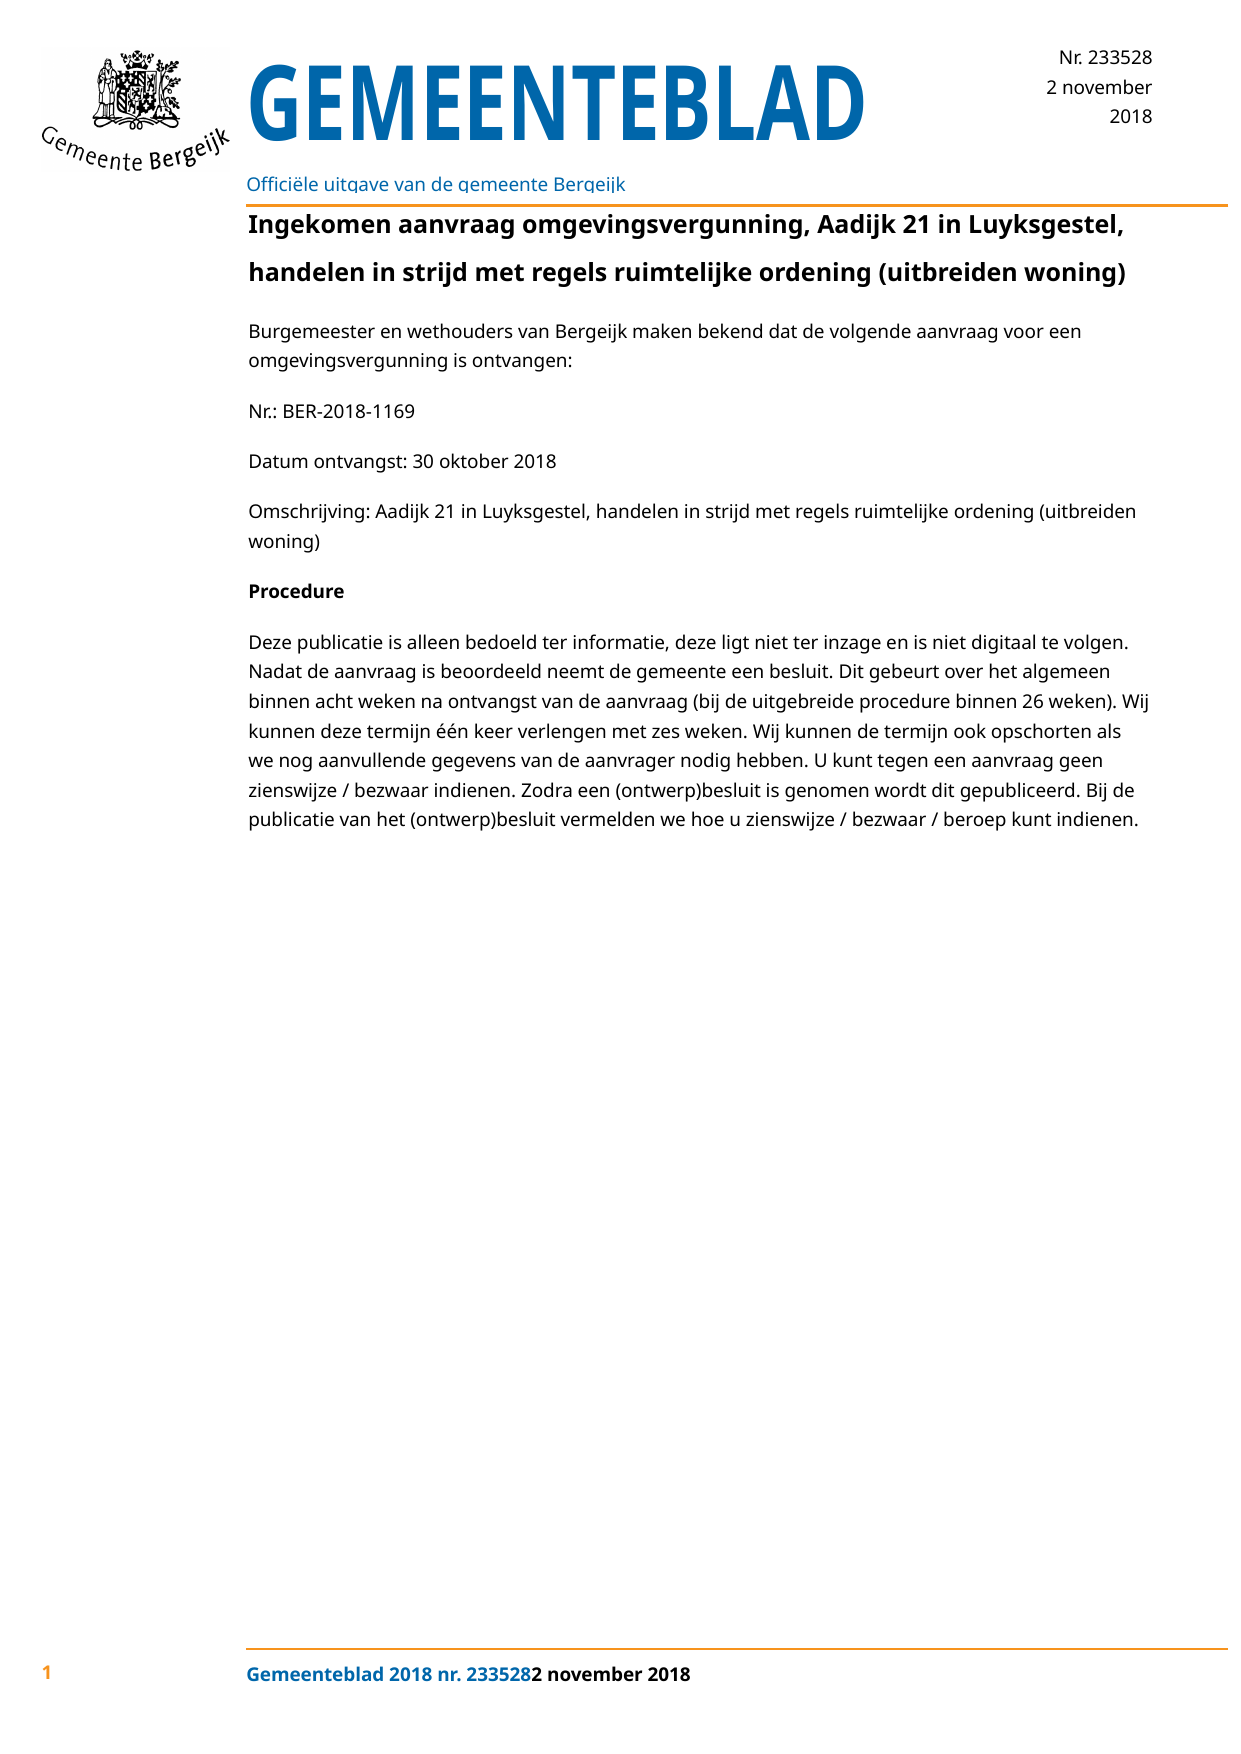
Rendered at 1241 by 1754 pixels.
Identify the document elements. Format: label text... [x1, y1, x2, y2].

text Datum ontvangst: 30 oktober 2018 [248, 448, 1152, 474]
text Procedure [248, 579, 1152, 604]
text Ingekomen aanvraag omgevingsvergunning, Aadijk 21 in Luyksgestel, handelen in strijd met regels ruimtelijke ordening (uitbreiden woning) [248, 207, 1152, 288]
picture [41, 47, 231, 172]
text Nr.: BER-2018-1169 [248, 398, 1152, 424]
text Omschrijving: Aadijk 21 in Luyksgestel, handelen in strijd met regels ruimtelijke ordening (uitbreiden woning) [248, 499, 1152, 554]
text Burgemeester en wethouders van Bergeijk maken bekend dat de volgende aanvraag voor een omgevingsvergunning is ontvangen: [248, 318, 1152, 373]
text Deze publicatie is alleen bedoeld ter informatie, deze ligt niet ter inzage en is niet digitaal te volgen. Nadat de aanvraag is beoordeeld neemt de gemeente een besluit. Dit gebeurt over het algemeen binnen acht weken na ontvangst van de aanvraag (bij de uitgebreide procedure binnen 26 weken). Wij kunnen deze termijn één keer verlengen met zes weken. Wij kunnen de termijn ook opschorten als we nog aanvullende gegevens van de aanvrager nodig hebben. U kunt tegen een aanvraag geen zienswijze / bezwaar indienen. Zodra een (ontwerp)besluit is genomen wordt dit gepubliceerd. Bij de publicatie van het (ontwerp)besluit vermelden we hoe u zienswijze / bezwaar / beroep kunt indienen. [248, 629, 1152, 832]
